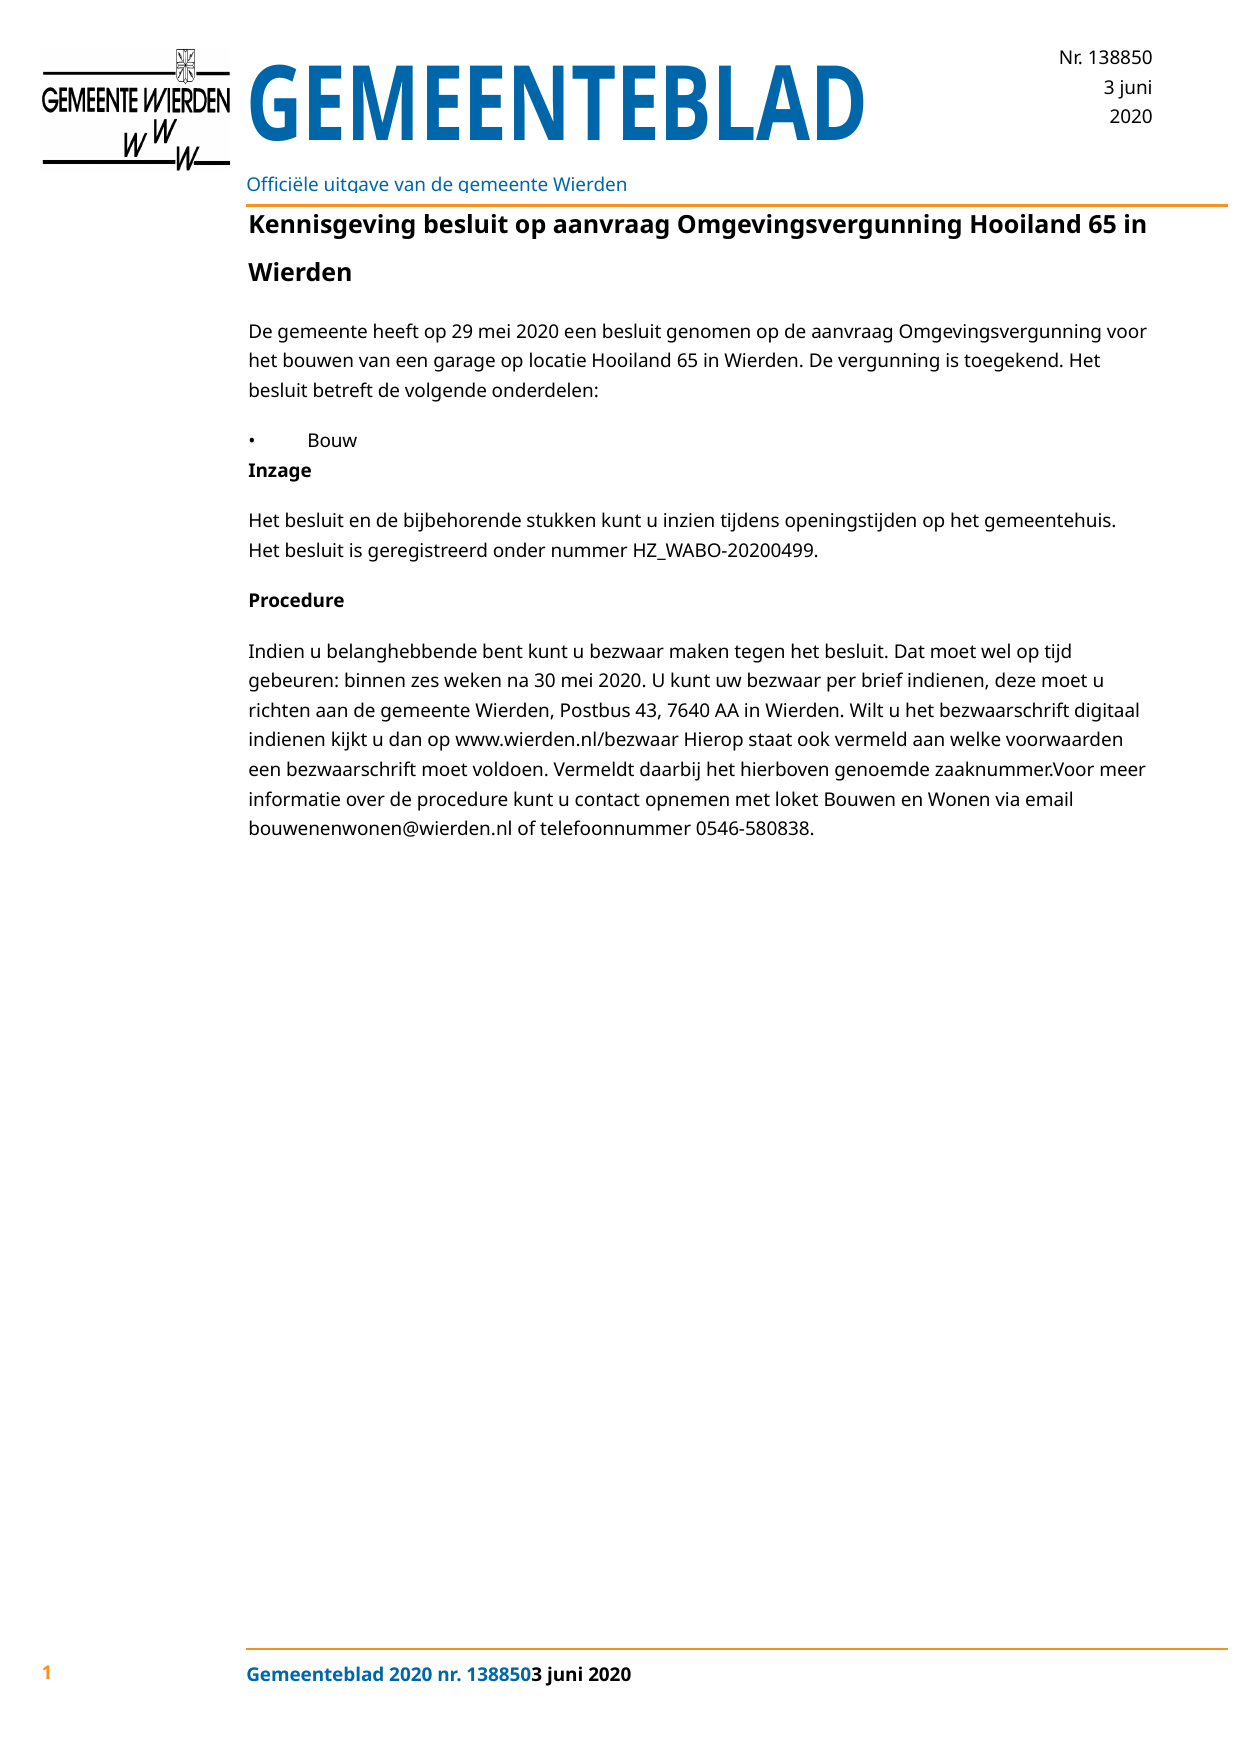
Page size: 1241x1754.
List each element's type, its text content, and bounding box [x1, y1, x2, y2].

list Bouw [248, 427, 1152, 453]
text Inzage [248, 457, 1152, 483]
text Het besluit en de bijbehorende stukken kunt u inzien tijdens openingstijden op het gemeentehuis. Het besluit is geregistreerd onder nummer HZ_WABO-20200499. [248, 507, 1152, 563]
text De gemeente heeft op 29 mei 2020 een besluit genomen op de aanvraag Omgevingsvergunning voor het bouwen van een garage op locatie Hooiland 65 in Wierden. De vergunning is toegekend. Het besluit betreft de volgende onderdelen: [248, 318, 1152, 403]
text Kennisgeving besluit op aanvraag Omgevingsvergunning Hooiland 65 in Wierden [248, 207, 1152, 288]
text Indien u belanghebbende bent kunt u bezwaar maken tegen het besluit. Dat moet wel op tijd gebeuren: binnen zes weken na 30 mei 2020. U kunt uw bezwaar per brief indienen, deze moet u richten aan de gemeente Wierden, Postbus 43, 7640 AA in Wierden. Wilt u het bezwaarschrift digitaal indienen kijkt u dan op www.wierden.nl/bezwaar Hierop staat ook vermeld aan welke voorwaarden een bezwaarschrift moet voldoen. Vermeldt daarbij het hierboven genoemde zaaknummer.Voor meer informatie over de procedure kunt u contact opnemen met loket Bouwen en Wonen via email bouwenenwonen@wierden.nl of telefoonnummer 0546-580838. [248, 638, 1152, 841]
picture [41, 47, 231, 172]
text Procedure [248, 587, 1152, 613]
